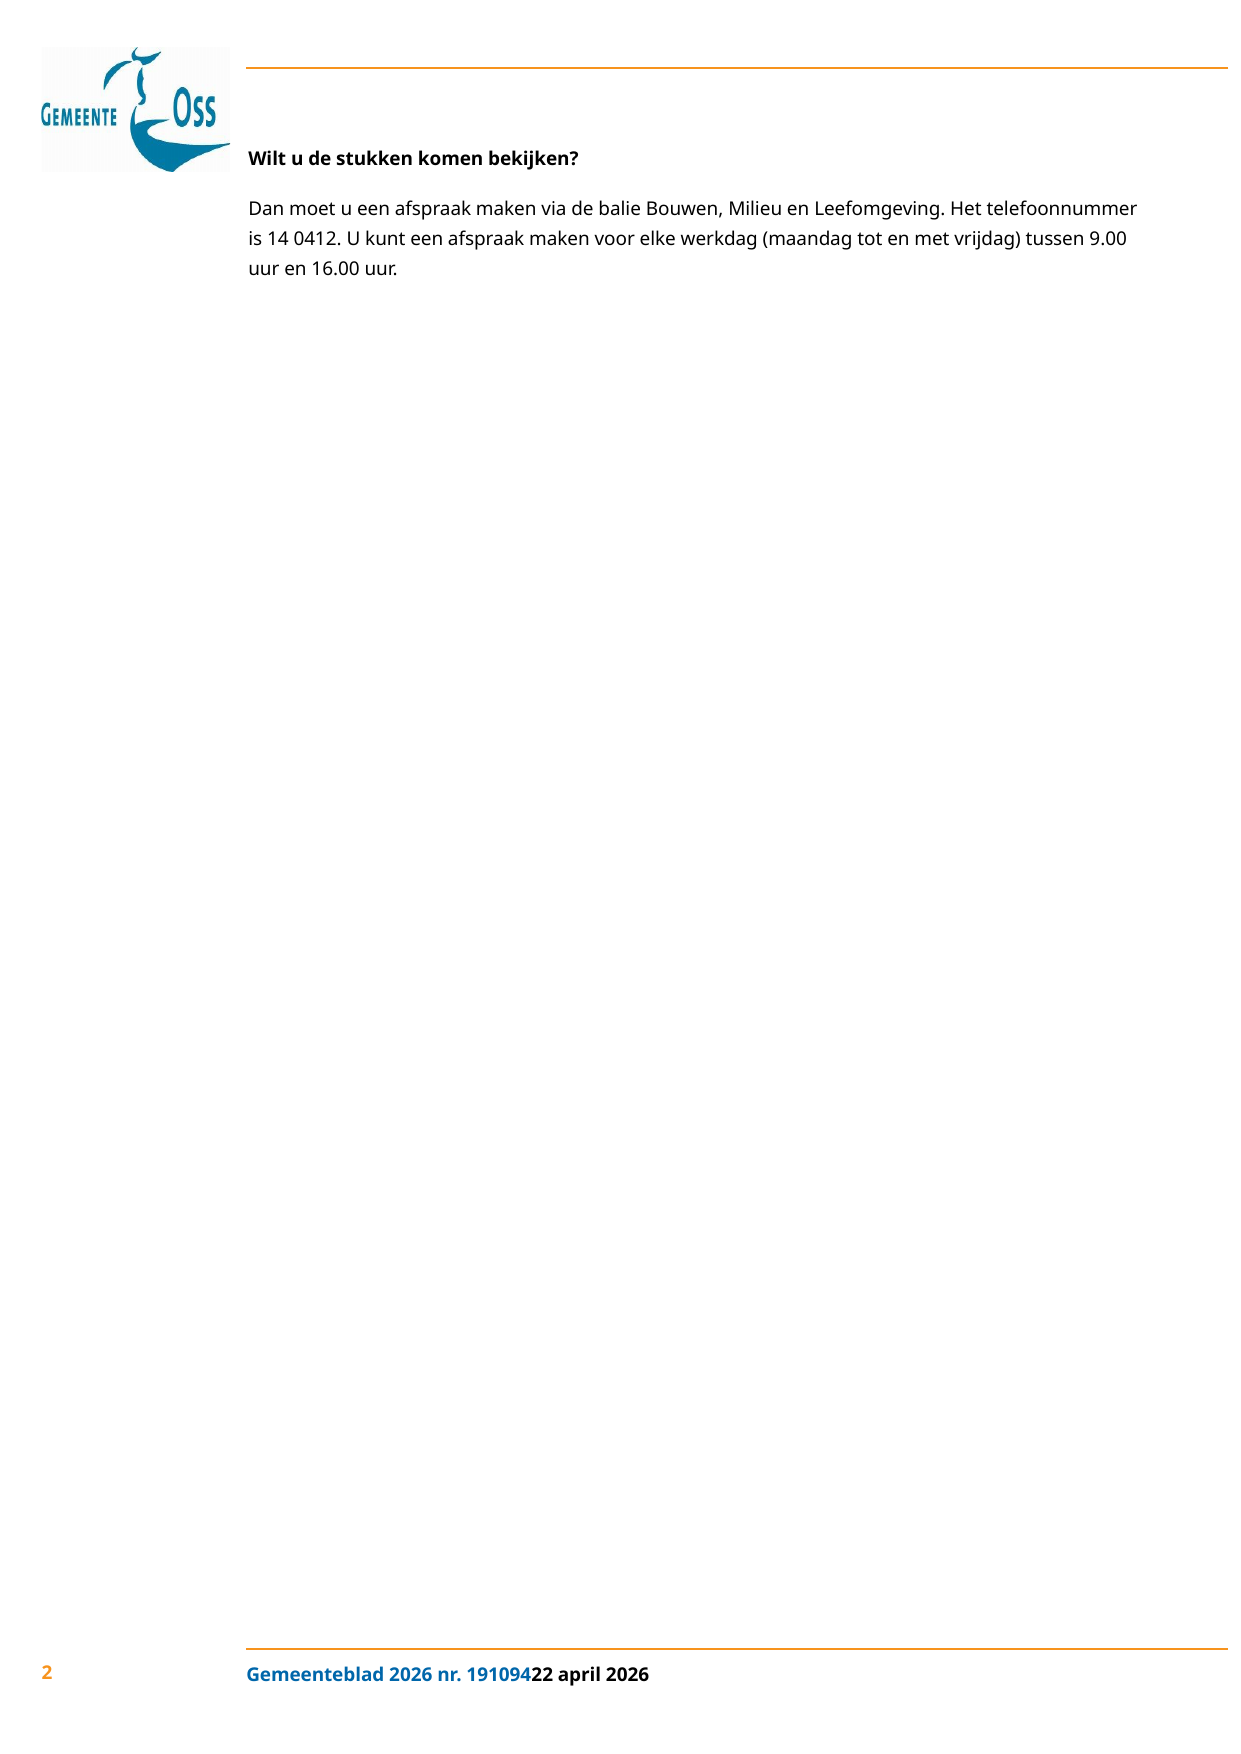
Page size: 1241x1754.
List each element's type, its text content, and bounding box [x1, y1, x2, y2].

text Wilt u de stukken komen bekijken? [248, 145, 1152, 171]
text Dan moet u een afspraak maken via de balie Bouwen, Milieu en Leefomgeving. Het telefoonnummer is 14 0412. U kunt een afspraak maken voor elke werkdag (maandag tot en met vrijdag) tussen 9.00 uur en 16.00 uur. [248, 196, 1152, 281]
picture [41, 47, 231, 172]
